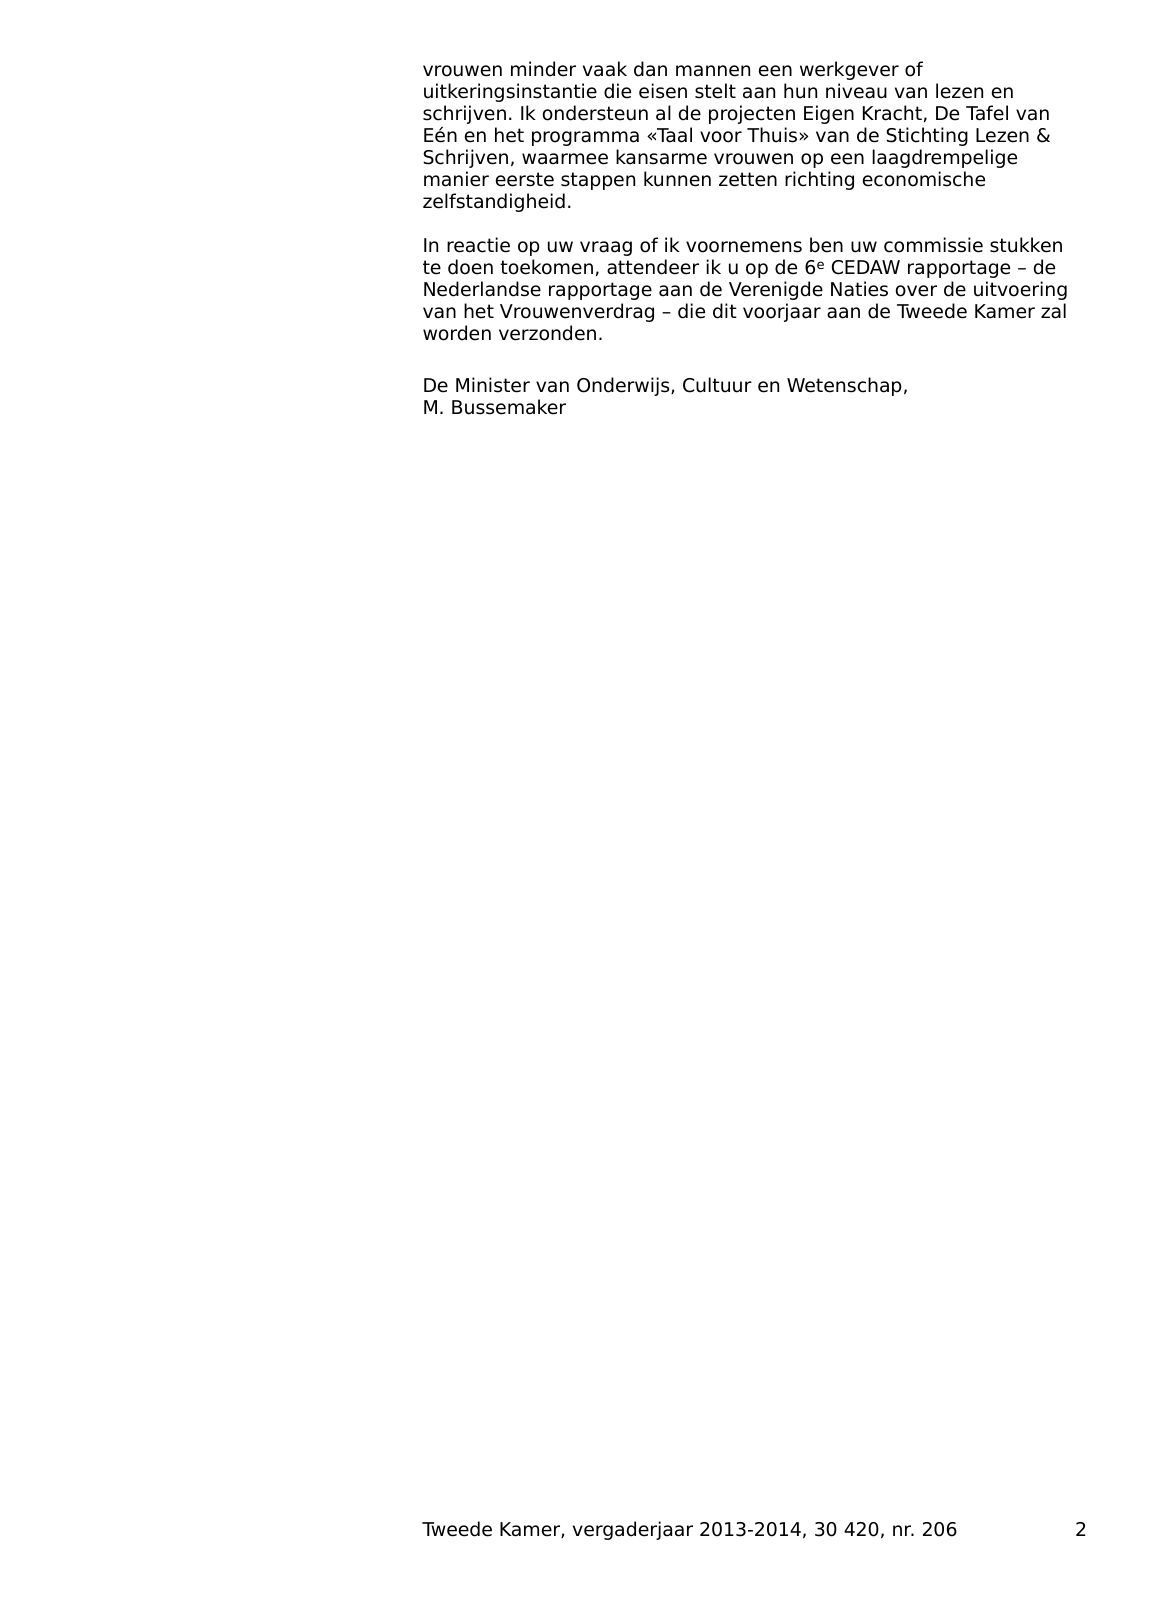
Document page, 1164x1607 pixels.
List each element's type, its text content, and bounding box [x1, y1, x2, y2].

text vrouwen minder vaak dan mannen een werkgever of uitkeringsinstantie die eisen stelt aan hun niveau van lezen en schrijven. Ik ondersteun al de projecten Eigen Kracht, De Tafel van Eén en het programma «Taal voor Thuis» van de Stichting Lezen & Schrijven, waarmee kansarme vrouwen op een laagdrempelige manier eerste stappen kunnen zetten richting economische zelfstandigheid. [422, 59, 1087, 213]
text In reactie op uw vraag of ik voornemens ben uw commissie stukken te doen toekomen, attendeer ik u op de 6e CEDAW rapportage – de Nederlandse rapportage aan de Verenigde Naties over de uitvoering van het Vrouwenverdrag – die dit voorjaar aan de Tweede Kamer zal worden verzonden. [422, 235, 1087, 345]
text De Minister van Onderwijs, Cultuur en Wetenschap, M. Bussemaker [422, 375, 1087, 419]
